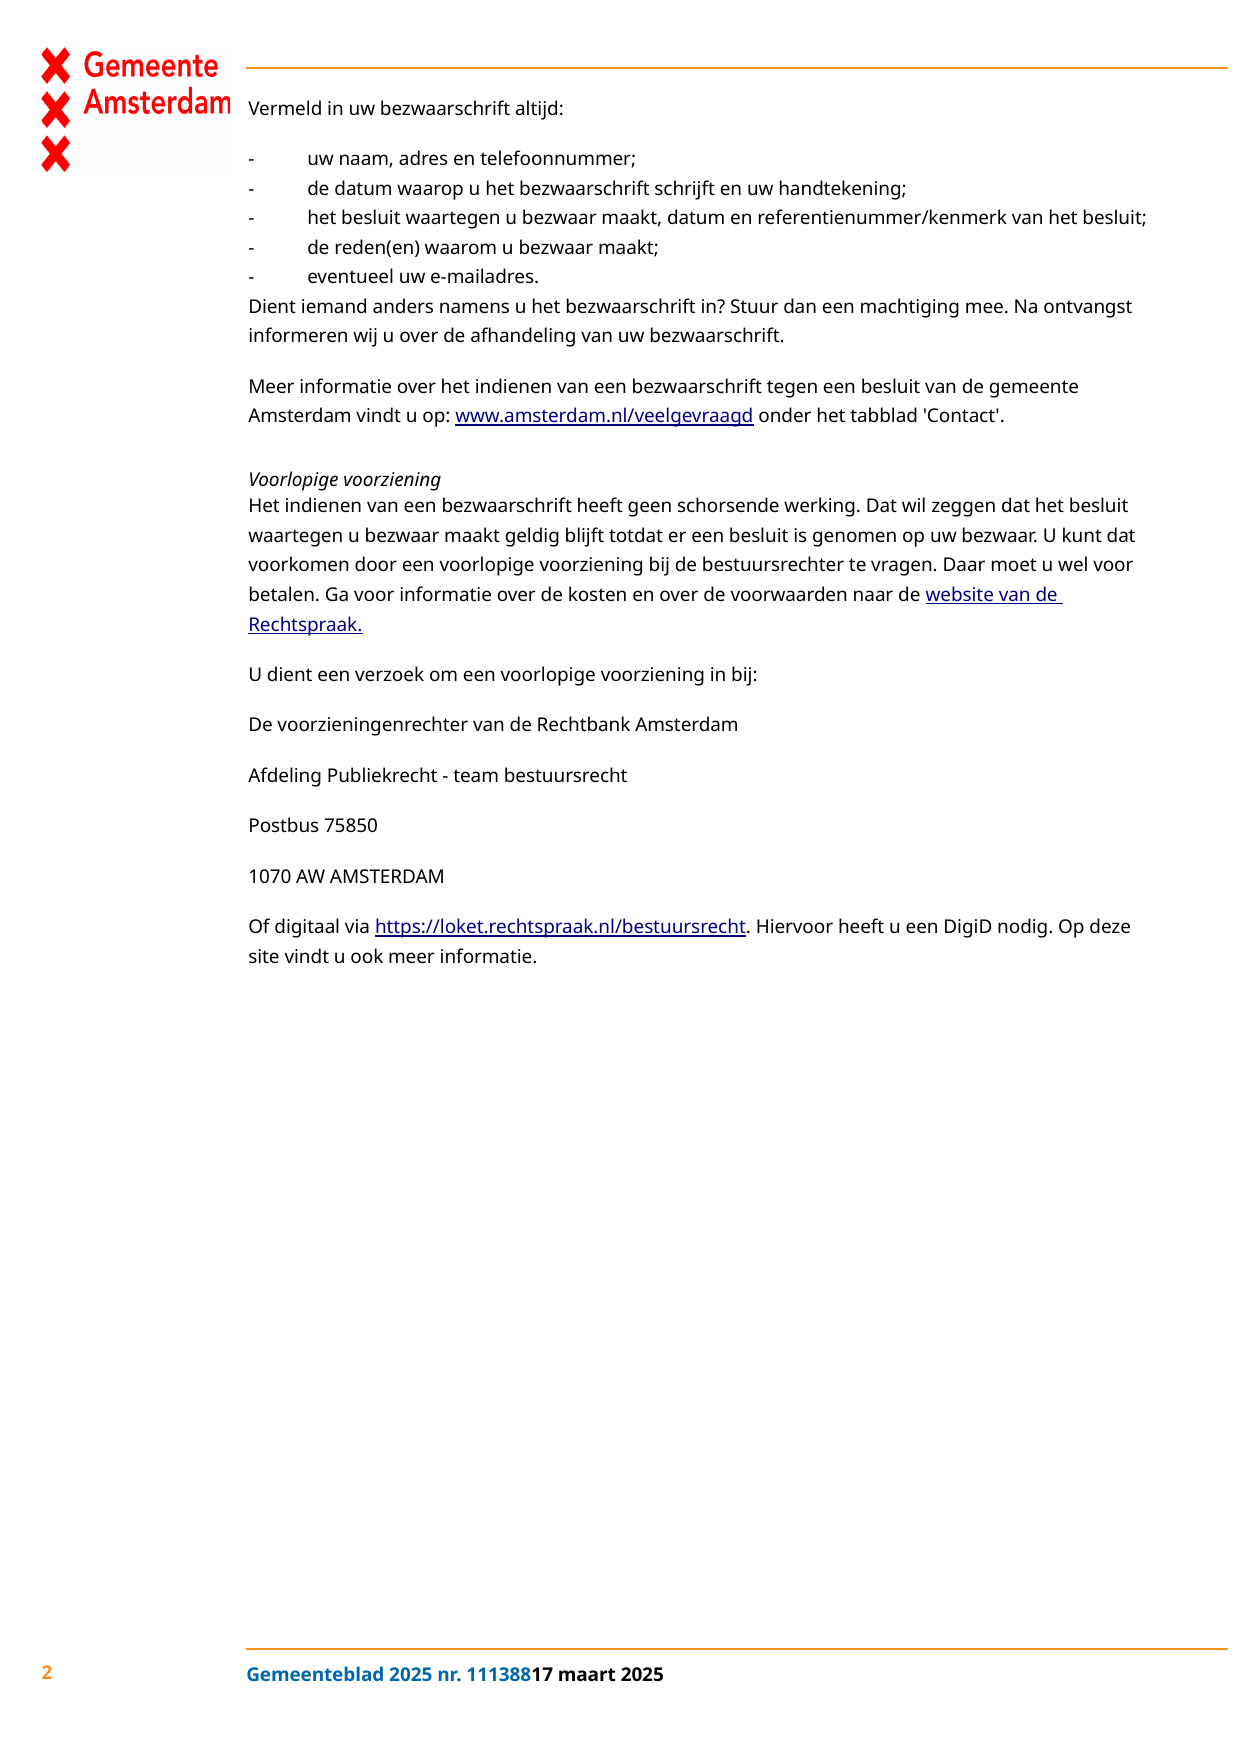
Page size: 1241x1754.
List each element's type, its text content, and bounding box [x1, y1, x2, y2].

text Postbus 75850 [248, 812, 1152, 838]
text Afdeling Publiekrecht - team bestuursrecht [248, 762, 1152, 788]
text Voorlopige voorziening [248, 467, 1152, 492]
text De voorzieningenrechter van de Rechtbank Amsterdam [248, 712, 1152, 737]
text 1070 AW AMSTERDAM [248, 863, 1152, 888]
list de reden(en) waarom u bezwaar maakt; [248, 234, 1152, 260]
text U dient een verzoek om een voorlopige voorziening in bij: [248, 661, 1152, 687]
list het besluit waartegen u bezwaar maakt, datum en referentienummer/kenmerk van het besluit; [248, 204, 1152, 230]
text Of digitaal via https://loket.rechtspraak.nl/bestuursrecht. Hiervoor heeft u een DigiD nodig. Op deze site vindt u ook meer informatie. [248, 913, 1152, 968]
picture [41, 47, 231, 172]
text Meer informatie over het indienen van een bezwaarschrift tegen een besluit van de gemeente Amsterdam vindt u op: www.amsterdam.nl/veelgevraagd onder het tabblad 'Contact'. [248, 373, 1152, 428]
list eventueel uw e-mailadres. [248, 263, 1152, 289]
text Dient iemand anders namens u het bezwaarschrift in? Stuur dan een machtiging mee. Na ontvangst informeren wij u over de afhandeling van uw bezwaarschrift. [248, 293, 1152, 348]
text Vermeld in uw bezwaarschrift altijd: [248, 95, 1152, 121]
list de datum waarop u het bezwaarschrift schrijft en uw handtekening; [248, 175, 1152, 201]
list uw naam, adres en telefoonnummer; [248, 145, 1152, 171]
text Het indienen van een bezwaarschrift heeft geen schorsende werking. Dat wil zeggen dat het besluit waartegen u bezwaar maakt geldig blijft totdat er een besluit is genomen op uw bezwaar. U kunt dat voorkomen door een voorlopige voorziening bij de bestuursrechter te vragen. Daar moet u wel voor betalen. Ga voor informatie over de kosten en over de voorwaarden naar de website van de Rechtspraak. [248, 492, 1152, 636]
